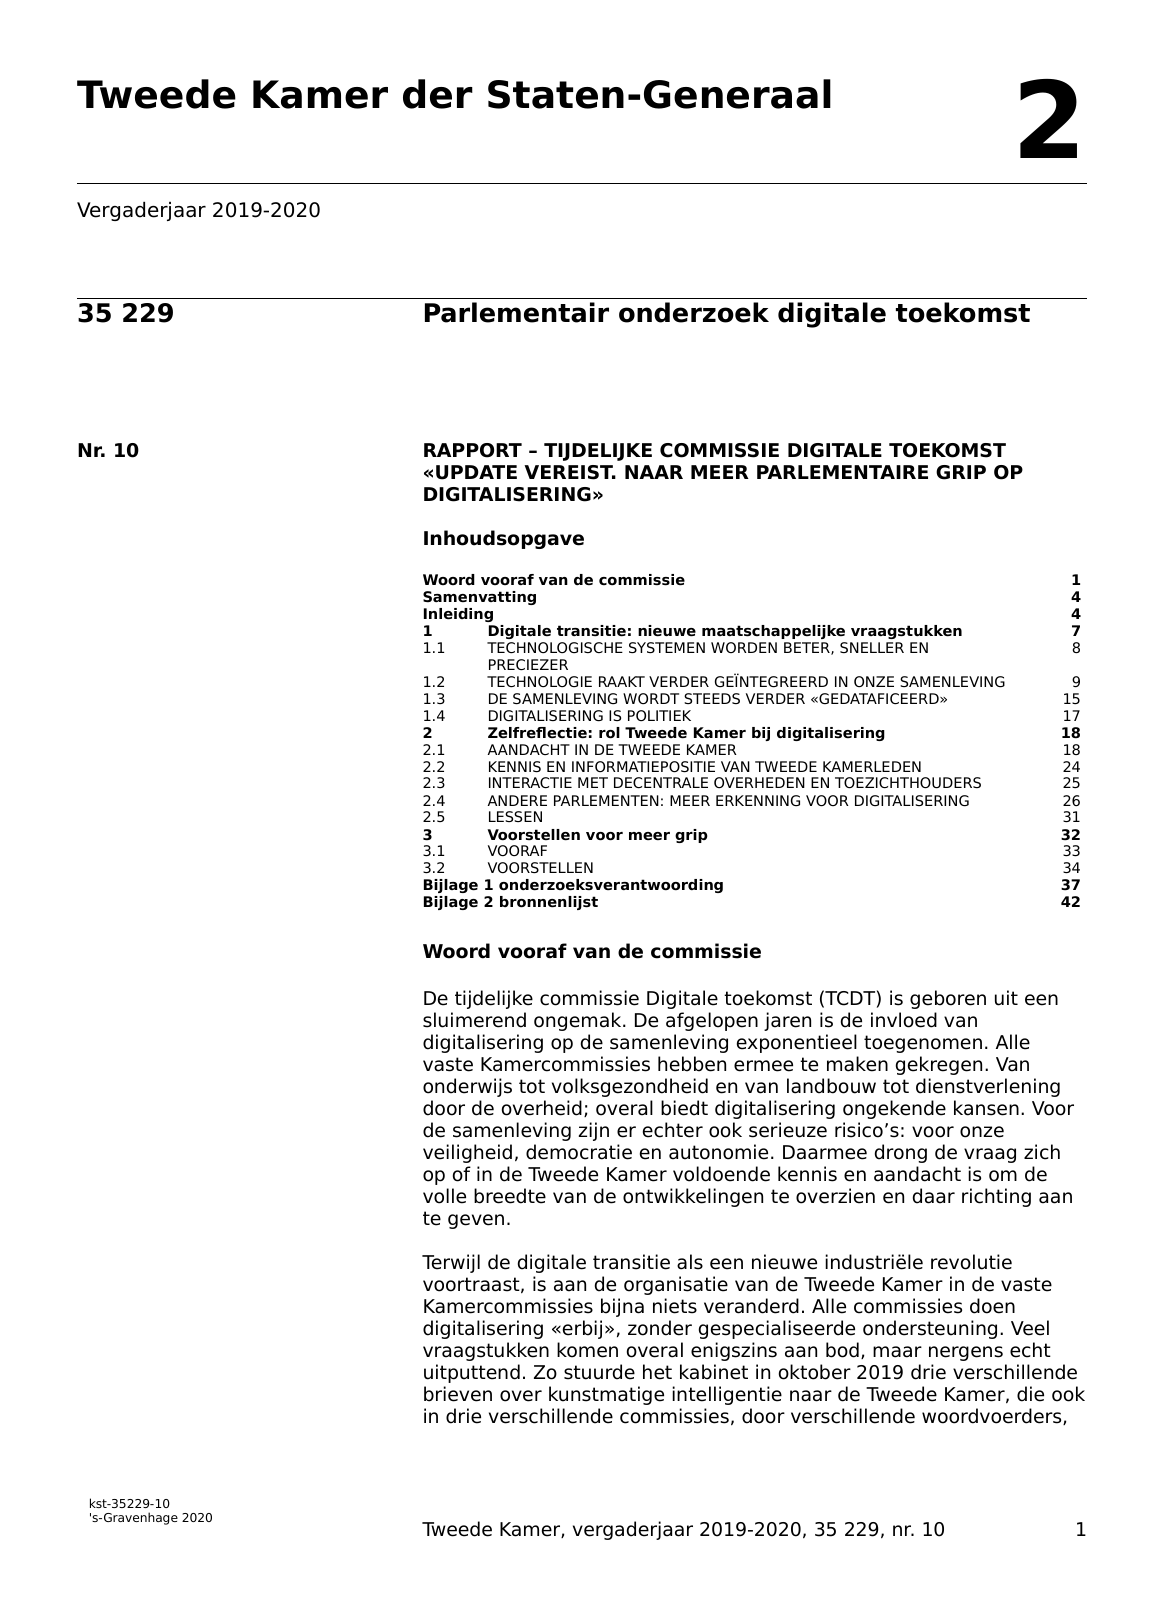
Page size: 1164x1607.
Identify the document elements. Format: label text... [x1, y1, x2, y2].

table_cell 2.1 [422, 741, 481, 758]
table_header Tweede Kamer der Staten-Generaal [77, 59, 886, 183]
table_cell KENNIS EN INFORMATIEPOSITIE VAN TWEEDE KAMERLEDEN [481, 759, 1013, 775]
table_cell ANDERE PARLEMENTEN: MEER ERKENNING VOOR DIGITALISERING [481, 793, 1013, 809]
table_cell LESSEN [481, 809, 1013, 826]
table_cell Bijlage 1 onderzoeksverantwoording [422, 877, 1013, 894]
table_cell 2.2 [422, 759, 481, 775]
table_cell 31 [1013, 809, 1087, 826]
table_cell Bijlage 2 bronnenlijst [422, 894, 1013, 911]
table_cell 2.5 [422, 809, 481, 826]
table_cell 1.2 [422, 674, 481, 691]
table_cell 9 [1013, 674, 1087, 691]
table_cell 18 [1013, 741, 1087, 758]
table_cell 2.3 [422, 775, 481, 792]
table_cell 1.1 [422, 640, 481, 673]
text Terwijl de digitale transitie als een nieuwe industriële revolutie voortraast, is aan de organisatie van de Tweede Kamer in de vaste Kamercommissies bijna niets veranderd. Alle commissies doen digitalisering «erbij», zonder gespecialiseerde ondersteuning. Veel vraagstukken komen overal enigszins aan bod, maar nergens echt uitputtend. Zo stuurde het kabinet in oktober 2019 drie verschillende brieven over kunstmatige intelligentie naar de Tweede Kamer, die ook in drie verschillende commissies, door verschillende woordvoerders, [422, 1252, 1087, 1428]
table_cell 2.4 [422, 793, 481, 809]
table_cell Samenvatting [422, 589, 1013, 606]
subtitle Nr. 10 RAPPORT – TIJDELIJKE COMMISSIE DIGITALE TOEKOMST «UPDATE VEREIST. NAAR MEER PARLEMENTAIRE GRIP OP DIGITALISERING» [77, 440, 1087, 506]
table_cell Inleiding [422, 606, 1013, 623]
table_cell VOORSTELLEN [481, 860, 1013, 877]
table_cell TECHNOLOGIE RAAKT VERDER GEÏNTEGREERD IN ONZE SAMENLEVING [481, 674, 1013, 691]
table_cell 18 [1013, 725, 1087, 741]
table_cell 1 [422, 623, 481, 639]
table_cell 3.2 [422, 860, 481, 877]
table_cell 25 [1013, 775, 1087, 792]
text De tijdelijke commissie Digitale toekomst (TCDT) is geboren uit een sluimerend ongemak. De afgelopen jaren is de invloed van digitalisering op de samenleving exponentieel toegenomen. Alle vaste Kamercommissies hebben ermee te maken gekregen. Van onderwijs tot volksgezondheid en van landbouw tot dienstverlening door de overheid; overal biedt digitalisering ongekende kansen. Voor de samenleving zijn er echter ook serieuze risico’s: voor onze veiligheid, democratie en autonomie. Daarmee drong de vraag zich op of in de Tweede Kamer voldoende kennis en aandacht is om de volle breedte van de ontwikkelingen te overzien en daar richting aan te geven. [422, 988, 1087, 1230]
table_cell 24 [1013, 759, 1087, 775]
table_cell DE SAMENLEVING WORDT STEEDS VERDER «GEDATAFICEERD» [481, 691, 1013, 707]
table_cell AANDACHT IN DE TWEEDE KAMER [481, 741, 1013, 758]
table_cell Digitale transitie: nieuwe maatschappelijke vraagstukken [481, 623, 1013, 639]
table_cell Voorstellen voor meer grip [481, 826, 1013, 843]
table_cell 4 [1013, 589, 1087, 606]
text 's-Gravenhage 2020 [88, 1511, 323, 1525]
table_cell 37 [1013, 877, 1087, 894]
table_cell 2 [422, 725, 481, 741]
table_cell 7 [1013, 623, 1087, 639]
table_cell Zelfreflectie: rol Tweede Kamer bij digitalisering [481, 725, 1013, 741]
table_header Woord vooraf van de commissie [422, 572, 1013, 589]
table_cell 32 [1013, 826, 1087, 843]
table_cell 3 [422, 826, 481, 843]
table_cell Vergaderjaar 2019-2020 [77, 184, 1087, 298]
table_cell 17 [1013, 708, 1087, 724]
table_cell DIGITALISERING IS POLITIEK [481, 708, 1013, 724]
subtitle Inhoudsopgave [422, 528, 1087, 550]
table_cell 15 [1013, 691, 1087, 707]
table_header 1 [1013, 572, 1087, 589]
text kst-35229-10 [88, 1497, 323, 1511]
table_cell TECHNOLOGISCHE SYSTEMEN WORDEN BETER, SNELLER EN PRECIEZER [481, 640, 1013, 673]
subtitle Woord vooraf van de commissie [422, 941, 1087, 963]
table_cell 33 [1013, 843, 1087, 860]
table_cell 26 [1013, 793, 1087, 809]
table_cell 34 [1013, 860, 1087, 877]
table_cell INTERACTIE MET DECENTRALE OVERHEDEN EN TOEZICHTHOUDERS [481, 775, 1013, 792]
subtitle 35 229 Parlementair onderzoek digitale toekomst [77, 299, 1087, 329]
table_cell 8 [1013, 640, 1087, 673]
table_cell 4 [1013, 606, 1087, 623]
table_cell 3.1 [422, 843, 481, 860]
table_cell 42 [1013, 894, 1087, 911]
table_cell 1.3 [422, 691, 481, 707]
table_cell VOORAF [481, 843, 1013, 860]
table_cell 1.4 [422, 708, 481, 724]
table_header 2 [886, 59, 1087, 183]
